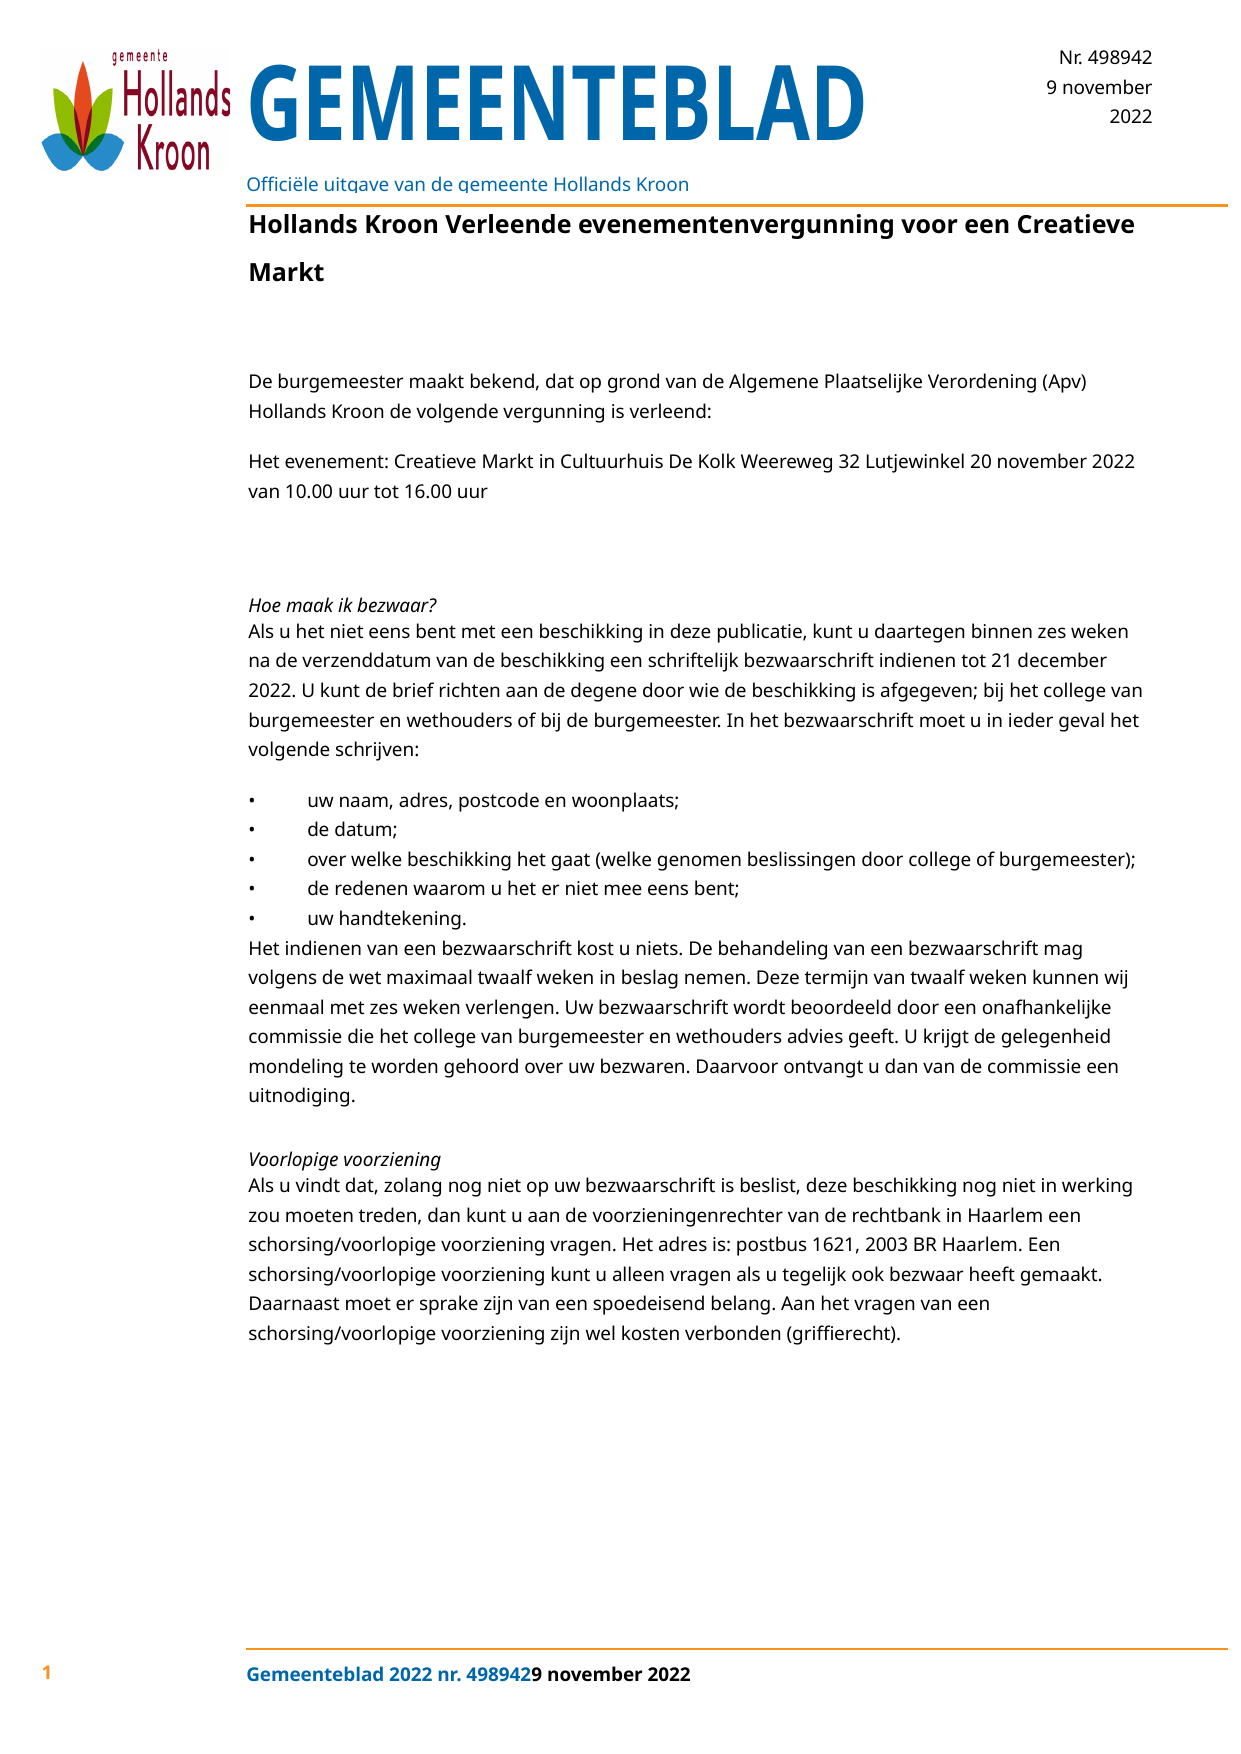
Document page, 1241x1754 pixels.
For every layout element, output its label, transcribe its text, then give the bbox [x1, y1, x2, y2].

text Als u het niet eens bent met een beschikking in deze publicatie, kunt u daartegen binnen zes weken na de verzenddatum van de beschikking een schriftelijk bezwaarschrift indienen tot 21 december 2022. U kunt de brief richten aan de degene door wie de beschikking is afgegeven; bij het college van burgemeester en wethouders of bij de burgemeester. In het bezwaarschrift moet u in ieder geval het volgende schrijven: [248, 618, 1152, 762]
text Als u vindt dat, zolang nog niet op uw bezwaarschrift is beslist, deze beschikking nog niet in werking zou moeten treden, dan kunt u aan de voorzieningenrechter van de rechtbank in Haarlem een schorsing/voorlopige voorziening vragen. Het adres is: postbus 1621, 2003 BR Haarlem. Een schorsing/voorlopige voorziening kunt u alleen vragen als u tegelijk ook bezwaar heeft gemaakt. Daarnaast moet er sprake zijn van een spoedeisend belang. Aan het vragen van een schorsing/voorlopige voorziening zijn wel kosten verbonden (griffierecht). [248, 1172, 1152, 1346]
list uw handtekening. [248, 905, 1152, 931]
text Hollands Kroon Verleende evenementenvergunning voor een Creatieve Markt [248, 207, 1152, 288]
list uw naam, adres, postcode en woonplaats; [248, 787, 1152, 812]
text Het evenement: Creatieve Markt in Cultuurhuis De Kolk Weereweg 32 Lutjewinkel 20 november 2022 van 10.00 uur tot 16.00 uur [248, 448, 1152, 504]
text Hoe maak ik bezwaar? [248, 592, 1152, 618]
picture [41, 47, 231, 172]
list over welke beschikking het gaat (welke genomen beslissingen door college of burgemeester); [248, 846, 1152, 872]
text De burgemeester maakt bekend, dat op grond van de Algemene Plaatselijke Verordening (Apv) Hollands Kroon de volgende vergunning is verleend: [248, 368, 1152, 424]
text Het indienen van een bezwaarschrift kost u niets. De behandeling van een bezwaarschrift mag volgens de wet maximaal twaalf weken in beslag nemen. Deze termijn van twaalf weken kunnen wij eenmaal met zes weken verlengen. Uw bezwaarschrift wordt beoordeeld door een onafhankelijke commissie die het college van burgemeester en wethouders advies geeft. U krijgt de gelegenheid mondeling te worden gehoord over uw bezwaren. Daarvoor ontvangt u dan van de commissie een uitnodiging. [248, 935, 1152, 1108]
text Voorlopige voorziening [248, 1147, 1152, 1172]
list de redenen waarom u het er niet mee eens bent; [248, 876, 1152, 901]
list de datum; [248, 816, 1152, 842]
